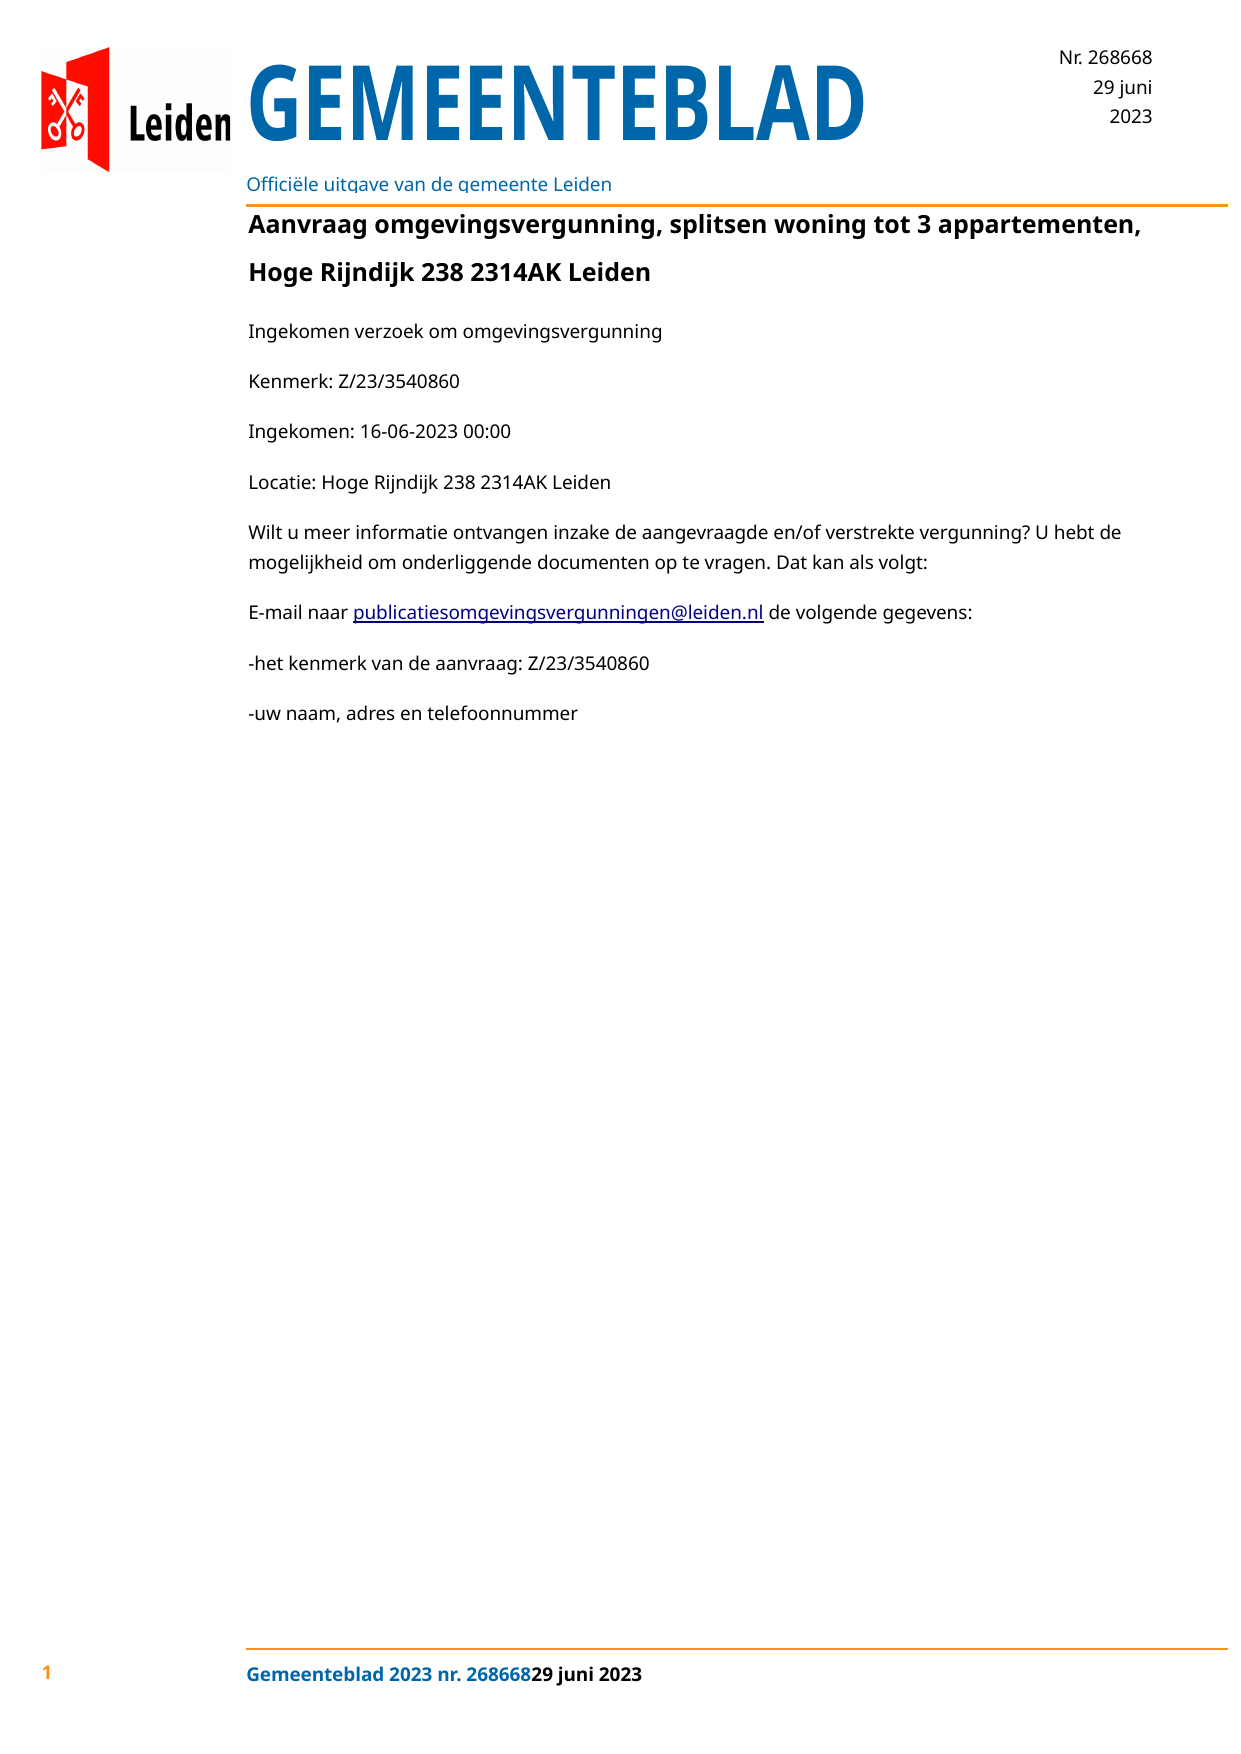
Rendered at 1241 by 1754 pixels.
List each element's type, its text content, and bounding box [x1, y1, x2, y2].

text Locatie: Hoge Rijndijk 238 2314AK Leiden [248, 469, 1152, 495]
text Ingekomen: 16-06-2023 00:00 [248, 419, 1152, 444]
text -het kenmerk van de aanvraag: Z/23/3540860 [248, 650, 1152, 676]
text Ingekomen verzoek om omgevingsvergunning [248, 318, 1152, 344]
text E-mail naar publicatiesomgevingsvergunningen@leiden.nl de volgende gegevens: [248, 599, 1152, 625]
text Wilt u meer informatie ontvangen inzake de aangevraagde en/of verstrekte vergunning? U hebt de mogelijkheid om onderliggende documenten op te vragen. Dat kan als volgt: [248, 519, 1152, 575]
text -uw naam, adres en telefoonnummer [248, 700, 1152, 726]
picture [41, 47, 231, 172]
text Aanvraag omgevingsvergunning, splitsen woning tot 3 appartementen, Hoge Rijndijk 238 2314AK Leiden [248, 207, 1152, 288]
text Kenmerk: Z/23/3540860 [248, 368, 1152, 394]
